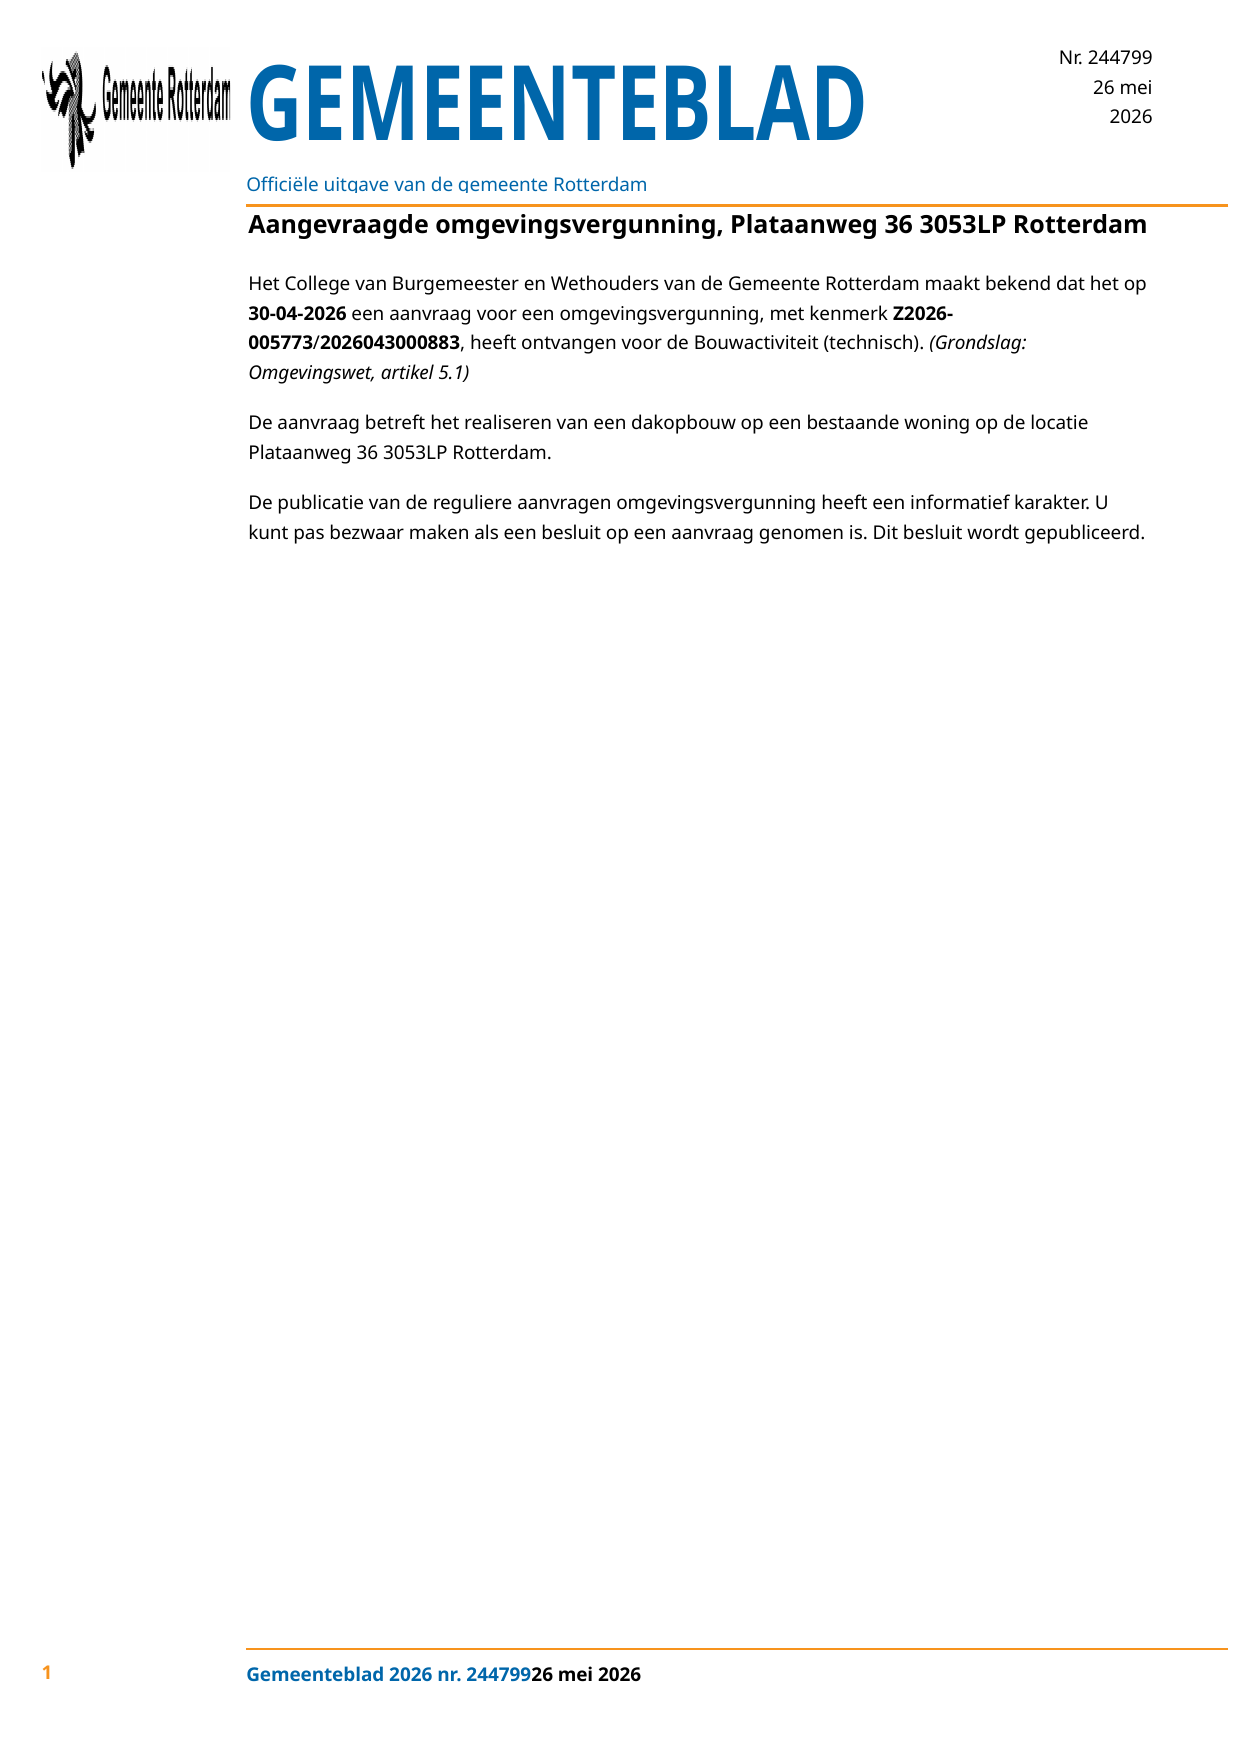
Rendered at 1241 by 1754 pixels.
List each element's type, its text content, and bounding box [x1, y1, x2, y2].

text De aanvraag betreft het realiseren van een dakopbouw op een bestaande woning op de locatie Plataanweg 36 3053LP Rotterdam. [248, 409, 1152, 465]
picture [41, 47, 231, 172]
text Het College van Burgemeester en Wethouders van de Gemeente Rotterdam maakt bekend dat het op 30-04-2026 een aanvraag voor een omgevingsvergunning, met kenmerk Z2026-005773/2026043000883, heeft ontvangen voor de Bouwactiviteit (technisch). (Grondslag: Omgevingswet, artikel 5.1) [248, 270, 1152, 385]
text Aangevraagde omgevingsvergunning, Plataanweg 36 3053LP Rotterdam [248, 207, 1152, 241]
text De publicatie van de reguliere aanvragen omgevingsvergunning heeft een informatief karakter. U kunt pas bezwaar maken als een besluit op een aanvraag genomen is. Dit besluit wordt gepubliceerd. [248, 489, 1152, 545]
